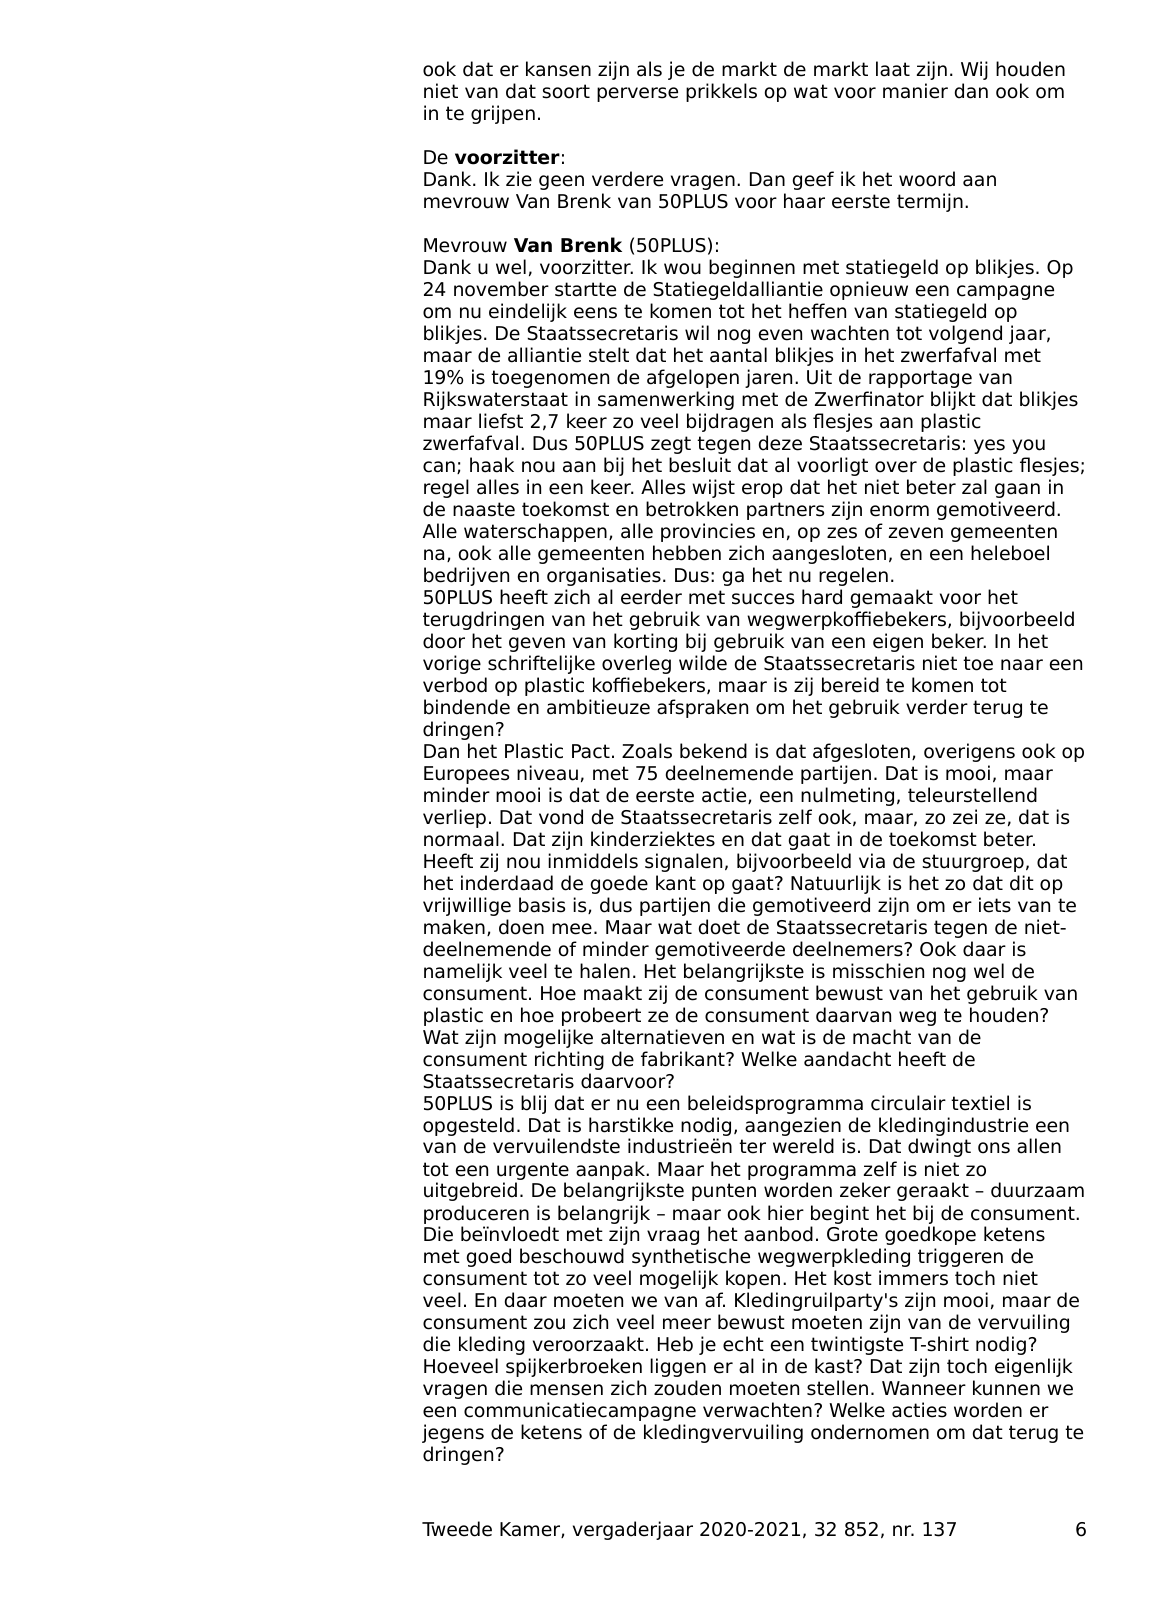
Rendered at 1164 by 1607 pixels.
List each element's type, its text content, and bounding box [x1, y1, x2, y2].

text 50PLUS heeft zich al eerder met succes hard gemaakt voor het terugdringen van het gebruik van wegwerpkoffiebekers, bijvoorbeeld door het geven van korting bij gebruik van een eigen beker. In het vorige schriftelijke overleg wilde de Staatssecretaris niet toe naar een verbod op plastic koffiebekers, maar is zij bereid te komen tot bindende en ambitieuze afspraken om het gebruik verder terug te dringen? [422, 587, 1087, 741]
text Dan het Plastic Pact. Zoals bekend is dat afgesloten, overigens ook op Europees niveau, met 75 deelnemende partijen. Dat is mooi, maar minder mooi is dat de eerste actie, een nulmeting, teleurstellend verliep. Dat vond de Staatssecretaris zelf ook, maar, zo zei ze, dat is normaal. Dat zijn kinderziektes en dat gaat in de toekomst beter. Heeft zij nou inmiddels signalen, bijvoorbeeld via de stuurgroep, dat het inderdaad de goede kant op gaat? Natuurlijk is het zo dat dit op vrijwillige basis is, dus partijen die gemotiveerd zijn om er iets van te maken, doen mee. Maar wat doet de Staatssecretaris tegen de niet-deelnemende of minder gemotiveerde deelnemers? Ook daar is namelijk veel te halen. Het belangrijkste is misschien nog wel de consument. Hoe maakt zij de consument bewust van het gebruik van plastic en hoe probeert ze de consument daarvan weg te houden? Wat zijn mogelijke alternatieven en wat is de macht van de consument richting de fabrikant? Welke aandacht heeft de Staatssecretaris daarvoor? [422, 741, 1087, 1092]
text 50PLUS is blij dat er nu een beleidsprogramma circulair textiel is opgesteld. Dat is harstikke nodig, aangezien de kledingindustrie een van de vervuilendste industrieën ter wereld is. Dat dwingt ons allen tot een urgente aanpak. Maar het programma zelf is niet zo uitgebreid. De belangrijkste punten worden zeker geraakt – duurzaam produceren is belangrijk – maar ook hier begint het bij de consument. Die beïnvloedt met zijn vraag het aanbod. Grote goedkope ketens met goed beschouwd synthetische wegwerpkleding triggeren de consument tot zo veel mogelijk kopen. Het kost immers toch niet veel. En daar moeten we van af. Kledingruilparty's zijn mooi, maar de consument zou zich veel meer bewust moeten zijn van de vervuiling die kleding veroorzaakt. Heb je echt een twintigste T-shirt nodig? Hoeveel spijkerbroeken liggen er al in de kast? Dat zijn toch eigenlijk vragen die mensen zich zouden moeten stellen. Wanneer kunnen we een communicatiecampagne verwachten? Welke acties worden er jegens de ketens of de kledingvervuiling ondernomen om dat terug te dringen? [422, 1092, 1087, 1466]
text De voorzitter: [422, 147, 1087, 169]
text ook dat er kansen zijn als je de markt de markt laat zijn. Wij houden niet van dat soort perverse prikkels op wat voor manier dan ook om in te grijpen. [422, 59, 1087, 125]
text Dank u wel, voorzitter. Ik wou beginnen met statiegeld op blikjes. Op 24 november startte de Statiegeldalliantie opnieuw een campagne om nu eindelijk eens te komen tot het heffen van statiegeld op blikjes. De Staatssecretaris wil nog even wachten tot volgend jaar, maar de alliantie stelt dat het aantal blikjes in het zwerfafval met 19% is toegenomen de afgelopen jaren. Uit de rapportage van Rijkswaterstaat in samenwerking met de Zwerfinator blijkt dat blikjes maar liefst 2,7 keer zo veel bijdragen als flesjes aan plastic zwerfafval. Dus 50PLUS zegt tegen deze Staatssecretaris: yes you can; haak nou aan bij het besluit dat al voorligt over de plastic flesjes; regel alles in een keer. Alles wijst erop dat het niet beter zal gaan in de naaste toekomst en betrokken partners zijn enorm gemotiveerd. Alle waterschappen, alle provincies en, op zes of zeven gemeenten na, ook alle gemeenten hebben zich aangesloten, en een heleboel bedrijven en organisaties. Dus: ga het nu regelen. [422, 257, 1087, 587]
text Dank. Ik zie geen verdere vragen. Dan geef ik het woord aan mevrouw Van Brenk van 50PLUS voor haar eerste termijn. [422, 169, 1087, 213]
text Mevrouw Van Brenk (50PLUS): [422, 235, 1087, 257]
